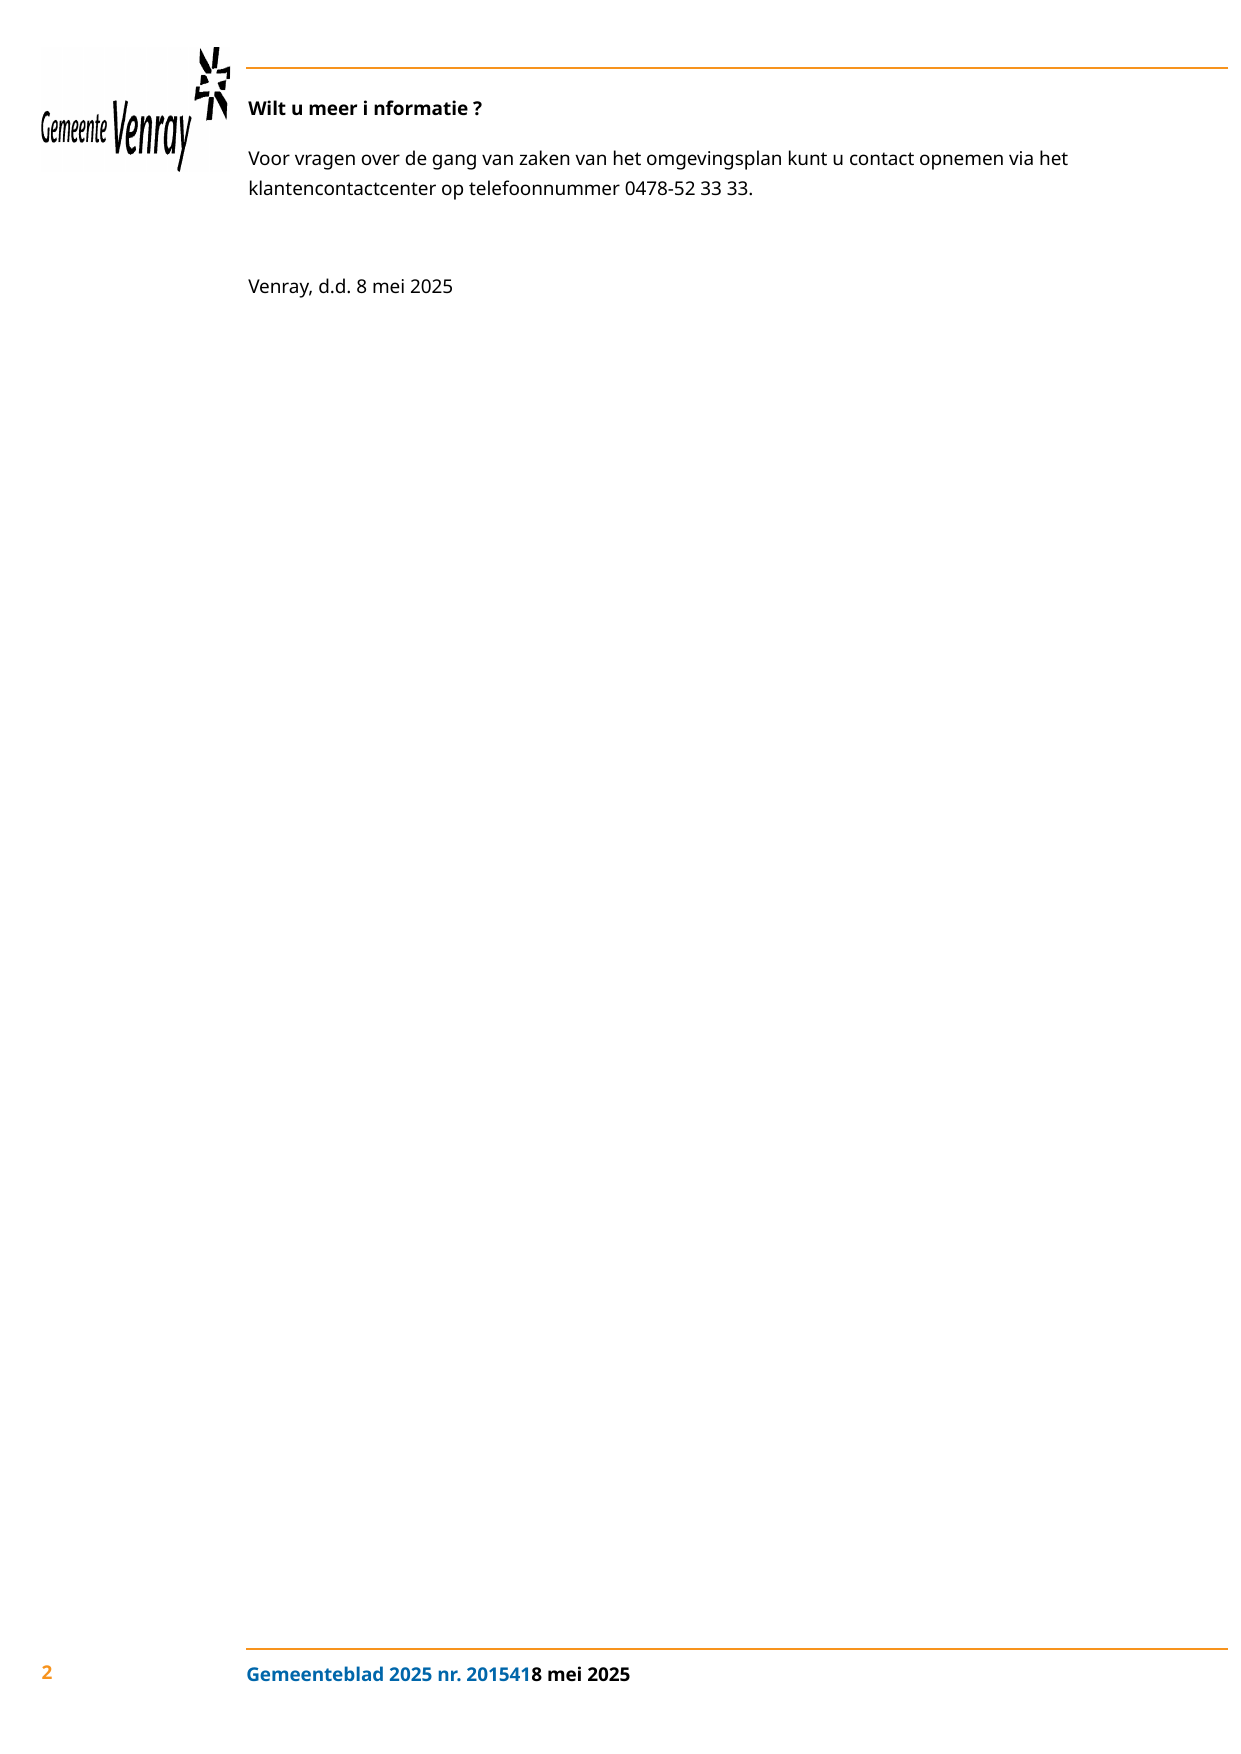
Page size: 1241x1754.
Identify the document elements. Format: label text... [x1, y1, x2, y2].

text Wilt u meer i nformatie ? [248, 95, 1152, 121]
text Venray, d.d. 8 mei 2025 [248, 273, 1152, 299]
picture [41, 47, 231, 172]
text Voor vragen over de gang van zaken van het omgevingsplan kunt u contact opnemen via het klantencontactcenter op telefoonnummer 0478-52 33 33. [248, 145, 1152, 201]
